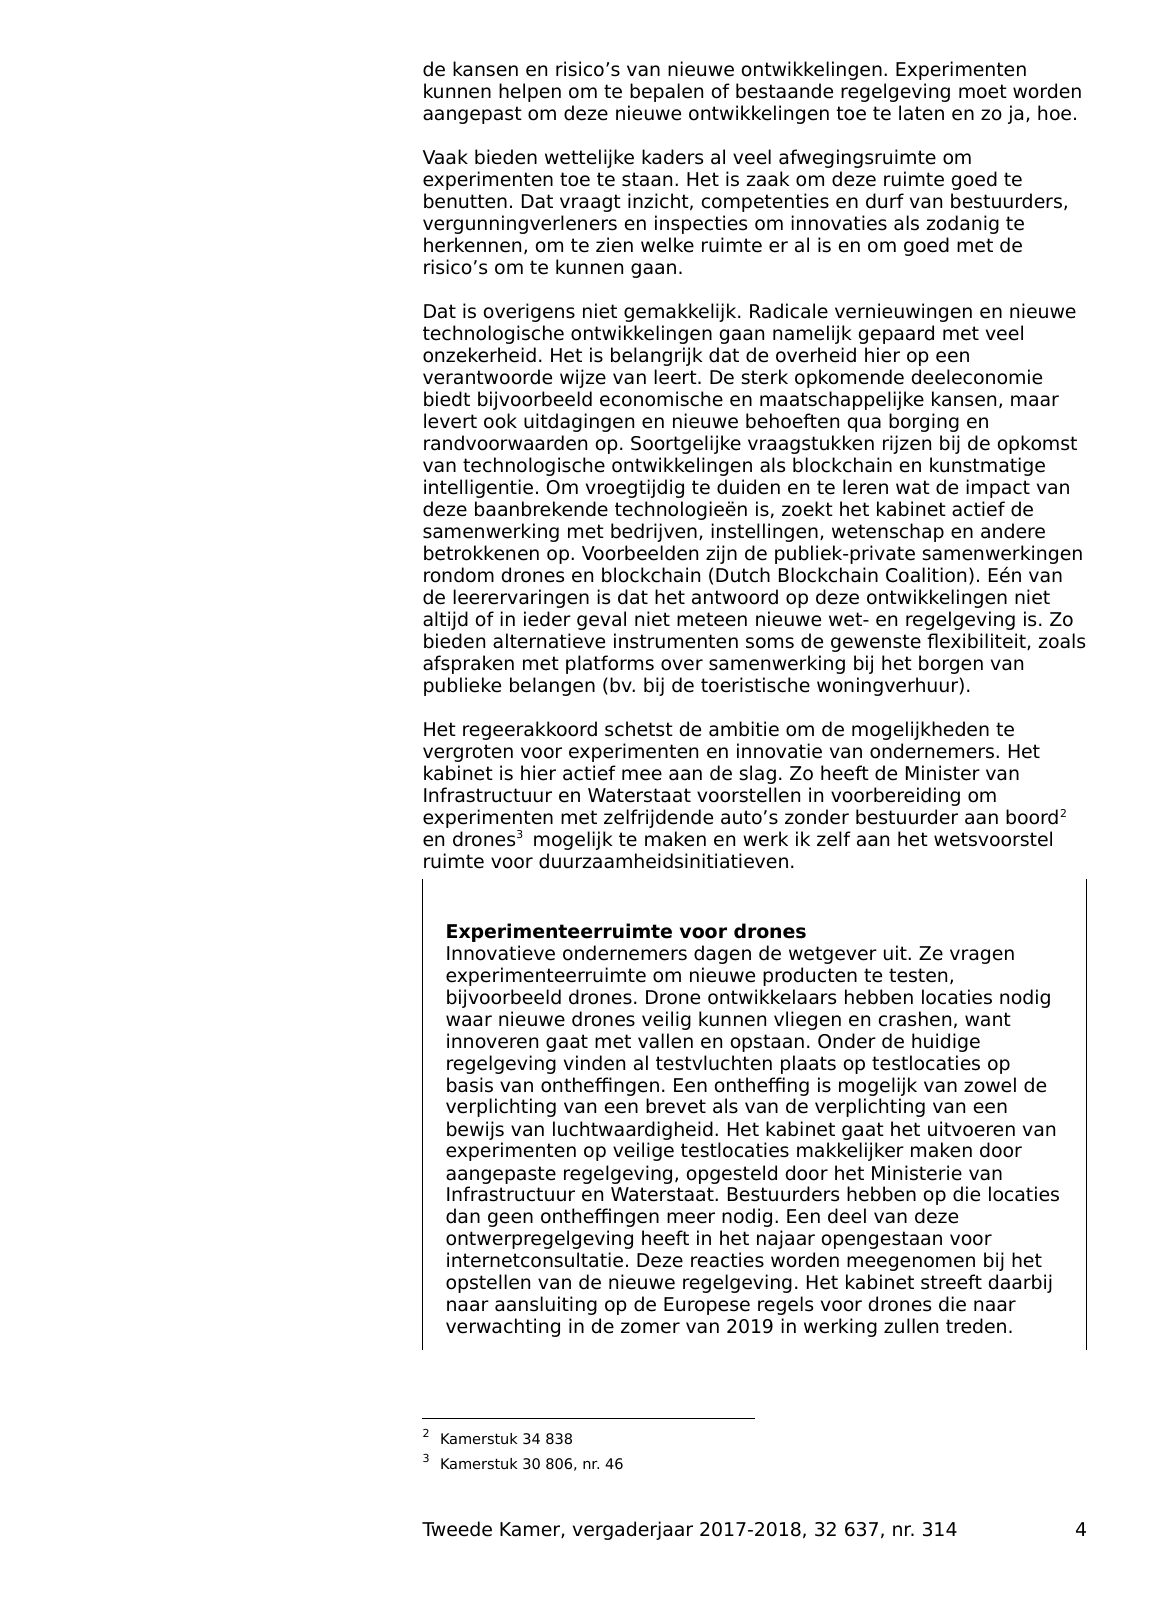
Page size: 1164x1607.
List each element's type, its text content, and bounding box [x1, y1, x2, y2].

text Dat is overigens niet gemakkelijk. Radicale vernieuwingen en nieuwe technologische ontwikkelingen gaan namelijk gepaard met veel onzekerheid. Het is belangrijk dat de overheid hier op een verantwoorde wijze van leert. De sterk opkomende deeleconomie biedt bijvoorbeeld economische en maatschappelijke kansen, maar levert ook uitdagingen en nieuwe behoeften qua borging en randvoorwaarden op. Soortgelijke vraagstukken rijzen bij de opkomst van technologische ontwikkelingen als blockchain en kunstmatige intelligentie. Om vroegtijdig te duiden en te leren wat de impact van deze baanbrekende technologieën is, zoekt het kabinet actief de samenwerking met bedrijven, instellingen, wetenschap en andere betrokkenen op. Voorbeelden zijn de publiek-private samenwerkingen rondom drones en blockchain (Dutch Blockchain Coalition). Eén van de leerervaringen is dat het antwoord op deze ontwikkelingen niet altijd of in ieder geval niet meteen nieuwe wet- en regelgeving is. Zo bieden alternatieve instrumenten soms de gewenste flexibiliteit, zoals afspraken met platforms over samenwerking bij het borgen van publieke belangen (bv. bij de toeristische woningverhuur). [422, 301, 1087, 697]
text Kamerstuk 30 806, nr. 46 [422, 1452, 1087, 1474]
table_header Experimenteerruimte voor drones Innovatieve ondernemers dagen de wetgever uit. Ze vragen experimenteerruimte om nieuwe producten te testen, bijvoorbeeld drones. Drone ontwikkelaars hebben locaties nodig waar nieuwe drones veilig kunnen vliegen en crashen, want innoveren gaat met vallen en opstaan. Onder de huidige regelgeving vinden al testvluchten plaats op testlocaties op basis van ontheffingen. Een ontheffing is mogelijk van zowel de verplichting van een brevet als van de verplichting van een bewijs van luchtwaardigheid. Het kabinet gaat het uitvoeren van experimenten op veilige testlocaties makkelijker maken door aangepaste regelgeving, opgesteld door het Ministerie van Infrastructuur en Waterstaat. Bestuurders hebben op die locaties dan geen ontheffingen meer nodig. Een deel van deze ontwerpregelgeving heeft in het najaar opengestaan voor internetconsultatie. Deze reacties worden meegenomen bij het opstellen van de nieuwe regelgeving. Het kabinet streeft daarbij naar aansluiting op de Europese regels voor drones die naar verwachting in de zomer van 2019 in werking zullen treden. [423, 879, 1086, 1350]
text Kamerstuk 34 838 [422, 1427, 1087, 1449]
text de kansen en risico’s van nieuwe ontwikkelingen. Experimenten kunnen helpen om te bepalen of bestaande regelgeving moet worden aangepast om deze nieuwe ontwikkelingen toe te laten en zo ja, hoe. [422, 59, 1087, 125]
text Het regeerakkoord schetst de ambitie om de mogelijkheden te vergroten voor experimenten en innovatie van ondernemers. Het kabinet is hier actief mee aan de slag. Zo heeft de Minister van Infrastructuur en Waterstaat voorstellen in voorbereiding om experimenten met zelfrijdende auto’s zonder bestuurder aan boord en drones mogelijk te maken en werk ik zelf aan het wetsvoorstel ruimte voor duurzaamheidsinitiatieven. [422, 719, 1087, 873]
text Vaak bieden wettelijke kaders al veel afwegingsruimte om experimenten toe te staan. Het is zaak om deze ruimte goed te benutten. Dat vraagt inzicht, competenties en durf van bestuurders, vergunningverleners en inspecties om innovaties als zodanig te herkennen, om te zien welke ruimte er al is en om goed met de risico’s om te kunnen gaan. [422, 147, 1087, 279]
